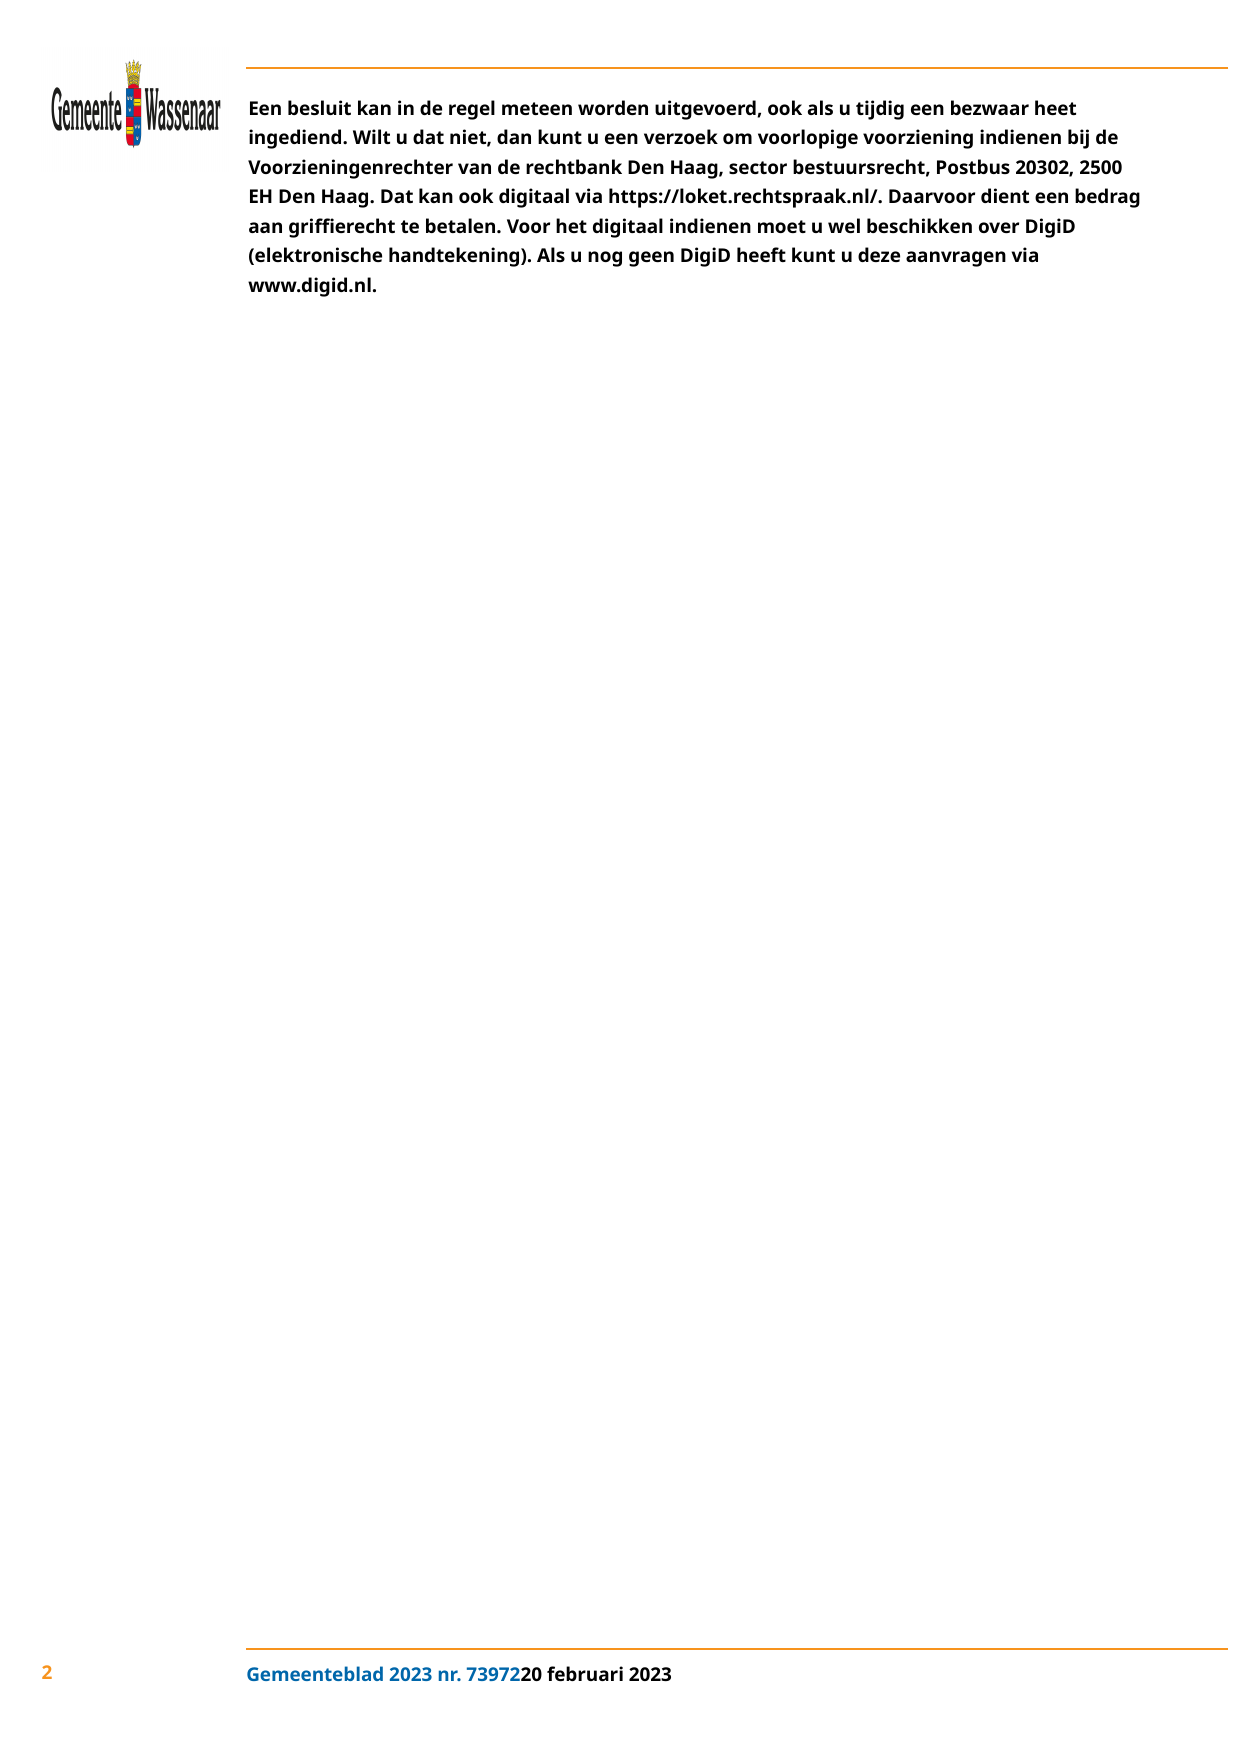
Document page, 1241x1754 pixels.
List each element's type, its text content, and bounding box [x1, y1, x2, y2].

picture [41, 47, 231, 172]
text Een besluit kan in de regel meteen worden uitgevoerd, ook als u tijdig een bezwaar heet ingediend. Wilt u dat niet, dan kunt u een verzoek om voorlopige voorziening indienen bij de Voorzieningenrechter van de rechtbank Den Haag, sector bestuursrecht, Postbus 20302, 2500 EH Den Haag. Dat kan ook digitaal via https://loket.rechtspraak.nl/. Daarvoor dient een bedrag aan griffierecht te betalen. Voor het digitaal indienen moet u wel beschikken over DigiD (elektronische handtekening). Als u nog geen DigiD heeft kunt u deze aanvragen via www.digid.nl. [248, 95, 1152, 298]
